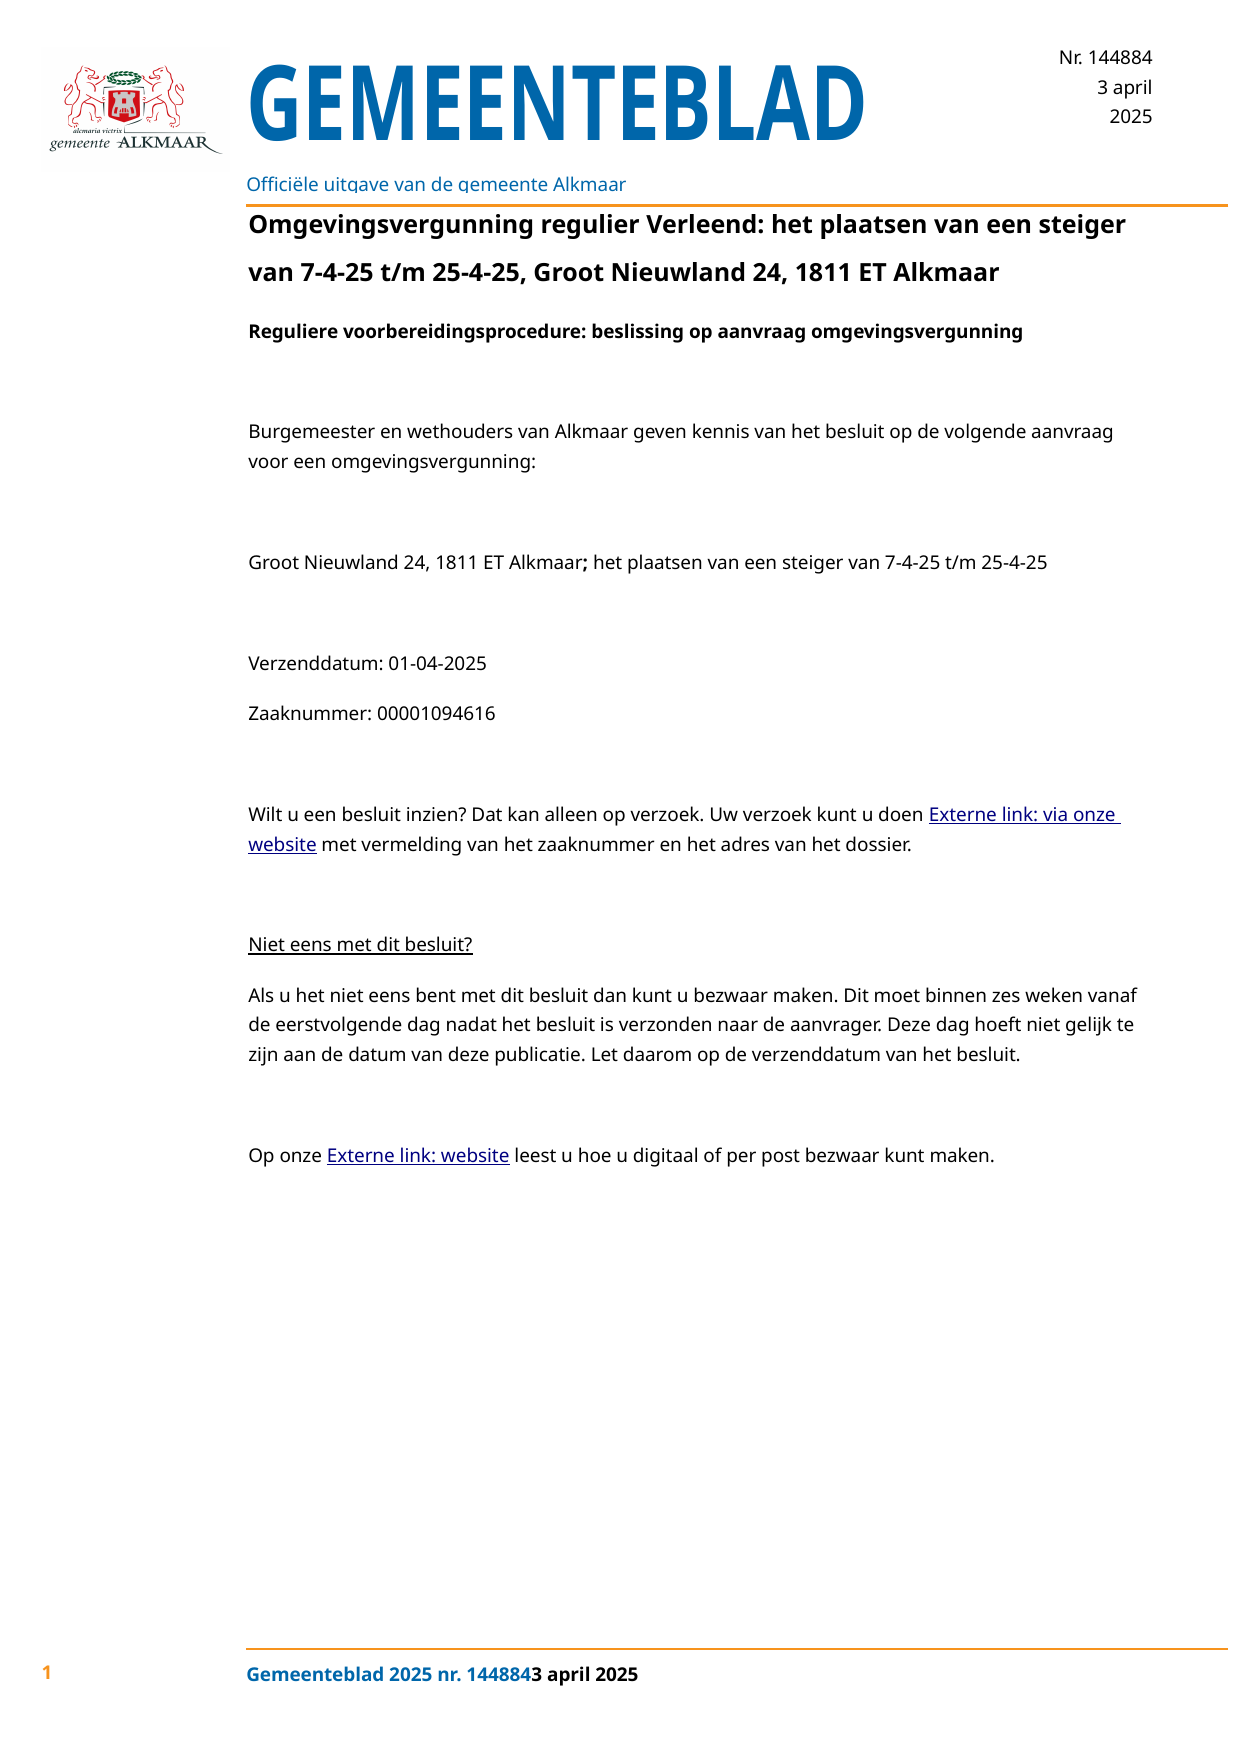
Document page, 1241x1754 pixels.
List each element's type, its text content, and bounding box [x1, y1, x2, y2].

text Wilt u een besluit inzien? Dat kan alleen op verzoek. Uw verzoek kunt u doen Externe link: via onze website met vermelding van het zaaknummer en het adres van het dossier. [248, 801, 1152, 857]
text Zaaknummer: 00001094616 [248, 700, 1152, 726]
picture [41, 47, 231, 172]
text Burgemeester en wethouders van Alkmaar geven kennis van het besluit op de volgende aanvraag voor een omgevingsvergunning: [248, 419, 1152, 474]
text Groot Nieuwland 24, 1811 ET Alkmaar; het plaatsen van een steiger van 7-4-25 t/m 25-4-25 [248, 549, 1152, 575]
text Op onze Externe link: website leest u hoe u digitaal of per post bezwaar kunt maken. [248, 1142, 1152, 1168]
text Verzenddatum: 01-04-2025 [248, 650, 1152, 676]
text Omgevingsvergunning regulier Verleend: het plaatsen van een steiger van 7-4-25 t/m 25-4-25, Groot Nieuwland 24, 1811 ET Alkmaar [248, 207, 1152, 288]
text Als u het niet eens bent met dit besluit dan kunt u bezwaar maken. Dit moet binnen zes weken vanaf de eerstvolgende dag nadat het besluit is verzonden naar de aanvrager. Deze dag hoeft niet gelijk te zijn aan de datum van deze publicatie. Let daarom op de verzenddatum van het besluit. [248, 982, 1152, 1067]
text Niet eens met dit besluit? [248, 932, 1152, 957]
text Reguliere voorbereidingsprocedure: beslissing op aanvraag omgevingsvergunning [248, 318, 1152, 344]
